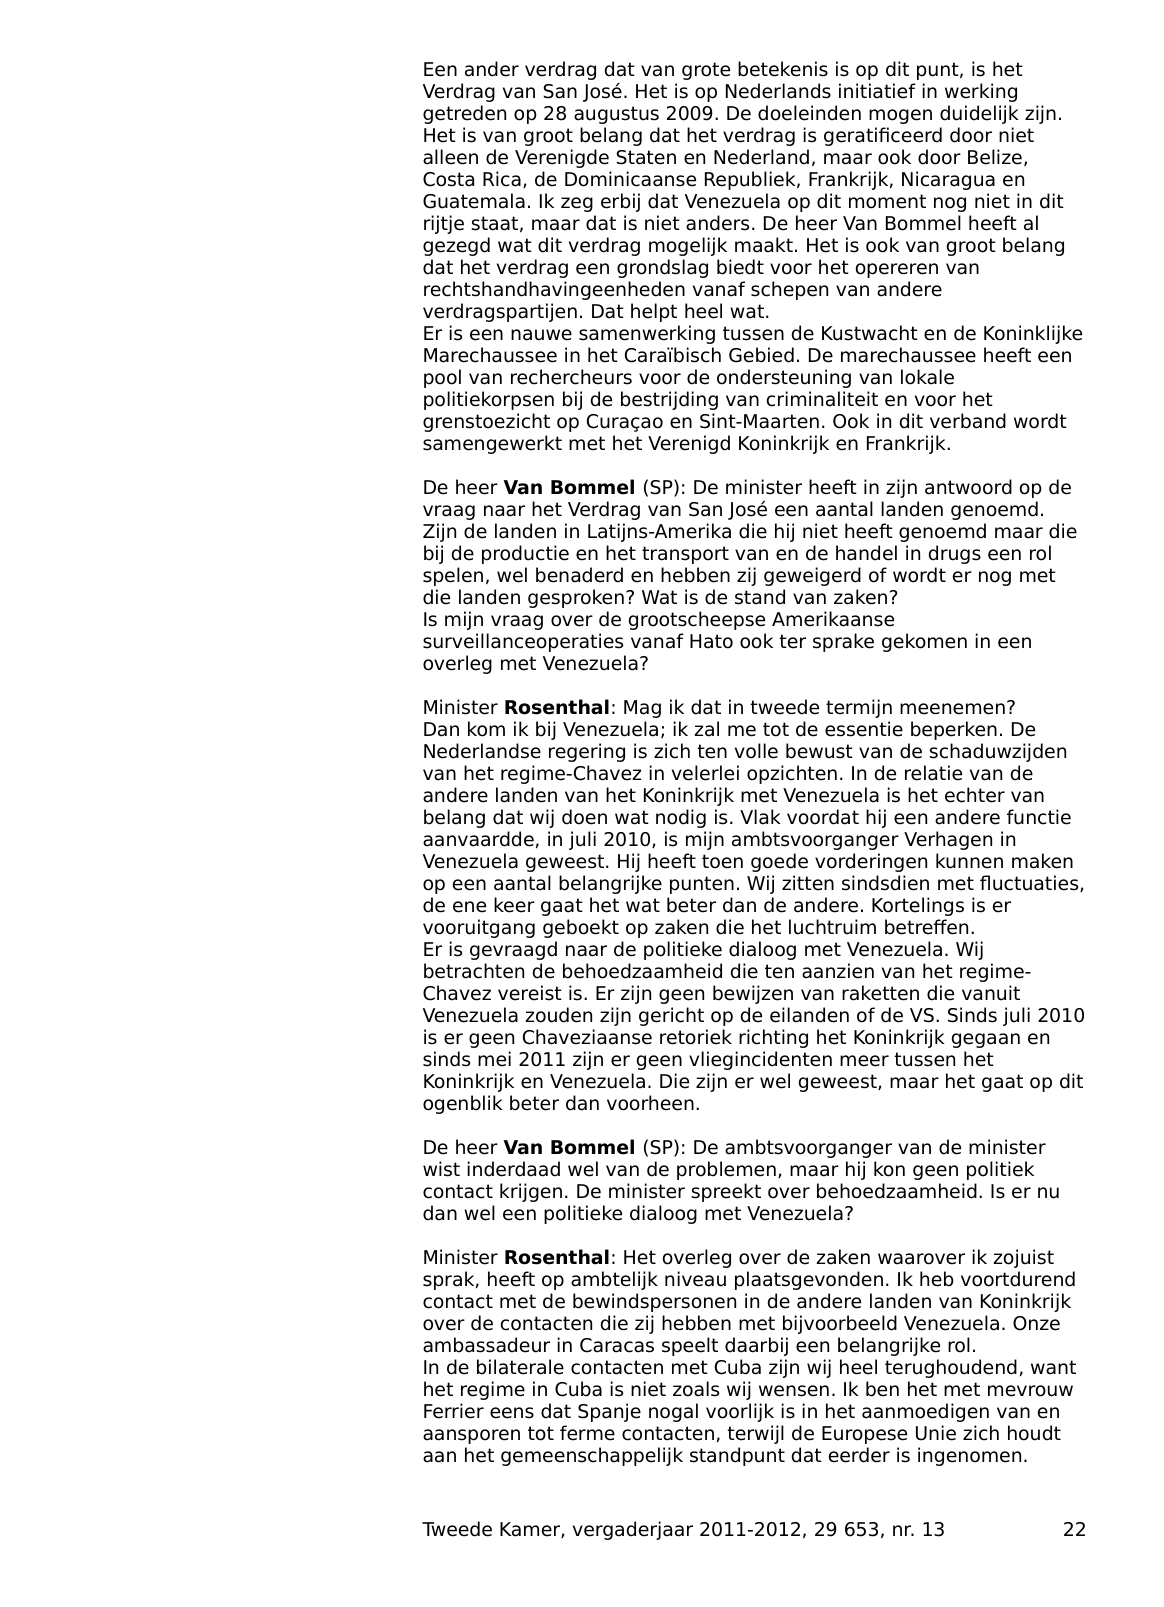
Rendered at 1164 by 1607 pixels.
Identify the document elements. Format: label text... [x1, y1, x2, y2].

text De heer Van Bommel (SP): De minister heeft in zijn antwoord op de vraag naar het Verdrag van San José een aantal landen genoemd. Zijn de landen in Latijns-Amerika die hij niet heeft genoemd maar die bij de productie en het transport van en de handel in drugs een rol spelen, wel benaderd en hebben zij geweigerd of wordt er nog met die landen gesproken? Wat is de stand van zaken? [422, 477, 1087, 609]
text In de bilaterale contacten met Cuba zijn wij heel terughoudend, want het regime in Cuba is niet zoals wij wensen. Ik ben het met mevrouw Ferrier eens dat Spanje nogal voorlijk is in het aanmoedigen van en aansporen tot ferme contacten, terwijl de Europese Unie zich houdt aan het gemeenschappelijk standpunt dat eerder is ingenomen. [422, 1357, 1087, 1467]
text Is mijn vraag over de grootscheepse Amerikaanse surveillanceoperaties vanaf Hato ook ter sprake gekomen in een overleg met Venezuela? [422, 609, 1087, 675]
text Minister Rosenthal: Mag ik dat in tweede termijn meenemen? [422, 697, 1087, 719]
text Minister Rosenthal: Het overleg over de zaken waarover ik zojuist sprak, heeft op ambtelijk niveau plaatsgevonden. Ik heb voortdurend contact met de bewindspersonen in de andere landen van Koninkrijk over de contacten die zij hebben met bijvoorbeeld Venezuela. Onze ambassadeur in Caracas speelt daarbij een belangrijke rol. [422, 1247, 1087, 1357]
text Er is een nauwe samenwerking tussen de Kustwacht en de Koninklijke Marechaussee in het Caraïbisch Gebied. De marechaussee heeft een pool van rechercheurs voor de ondersteuning van lokale politiekorpsen bij de bestrijding van criminaliteit en voor het grenstoezicht op Curaçao en Sint-Maarten. Ook in dit verband wordt samengewerkt met het Verenigd Koninkrijk en Frankrijk. [422, 323, 1087, 455]
text Dan kom ik bij Venezuela; ik zal me tot de essentie beperken. De Nederlandse regering is zich ten volle bewust van de schaduwzijden van het regime-Chavez in velerlei opzichten. In de relatie van de andere landen van het Koninkrijk met Venezuela is het echter van belang dat wij doen wat nodig is. Vlak voordat hij een andere functie aanvaardde, in juli 2010, is mijn ambtsvoorganger Verhagen in Venezuela geweest. Hij heeft toen goede vorderingen kunnen maken op een aantal belangrijke punten. Wij zitten sindsdien met fluctuaties, de ene keer gaat het wat beter dan de andere. Kortelings is er vooruitgang geboekt op zaken die het luchtruim betreffen. [422, 719, 1087, 939]
text Er is gevraagd naar de politieke dialoog met Venezuela. Wij betrachten de behoedzaamheid die ten aanzien van het regime-Chavez vereist is. Er zijn geen bewijzen van raketten die vanuit Venezuela zouden zijn gericht op de eilanden of de VS. Sinds juli 2010 is er geen Chaveziaanse retoriek richting het Koninkrijk gegaan en sinds mei 2011 zijn er geen vliegincidenten meer tussen het Koninkrijk en Venezuela. Die zijn er wel geweest, maar het gaat op dit ogenblik beter dan voorheen. [422, 939, 1087, 1114]
text De heer Van Bommel (SP): De ambtsvoorganger van de minister wist inderdaad wel van de problemen, maar hij kon geen politiek contact krijgen. De minister spreekt over behoedzaamheid. Is er nu dan wel een politieke dialoog met Venezuela? [422, 1137, 1087, 1224]
text Een ander verdrag dat van grote betekenis is op dit punt, is het Verdrag van San José. Het is op Nederlands initiatief in werking getreden op 28 augustus 2009. De doeleinden mogen duidelijk zijn. Het is van groot belang dat het verdrag is geratificeerd door niet alleen de Verenigde Staten en Nederland, maar ook door Belize, Costa Rica, de Dominicaanse Republiek, Frankrijk, Nicaragua en Guatemala. Ik zeg erbij dat Venezuela op dit moment nog niet in dit rijtje staat, maar dat is niet anders. De heer Van Bommel heeft al gezegd wat dit verdrag mogelijk maakt. Het is ook van groot belang dat het verdrag een grondslag biedt voor het opereren van rechtshandhavingeenheden vanaf schepen van andere verdragspartijen. Dat helpt heel wat. [422, 59, 1087, 323]
